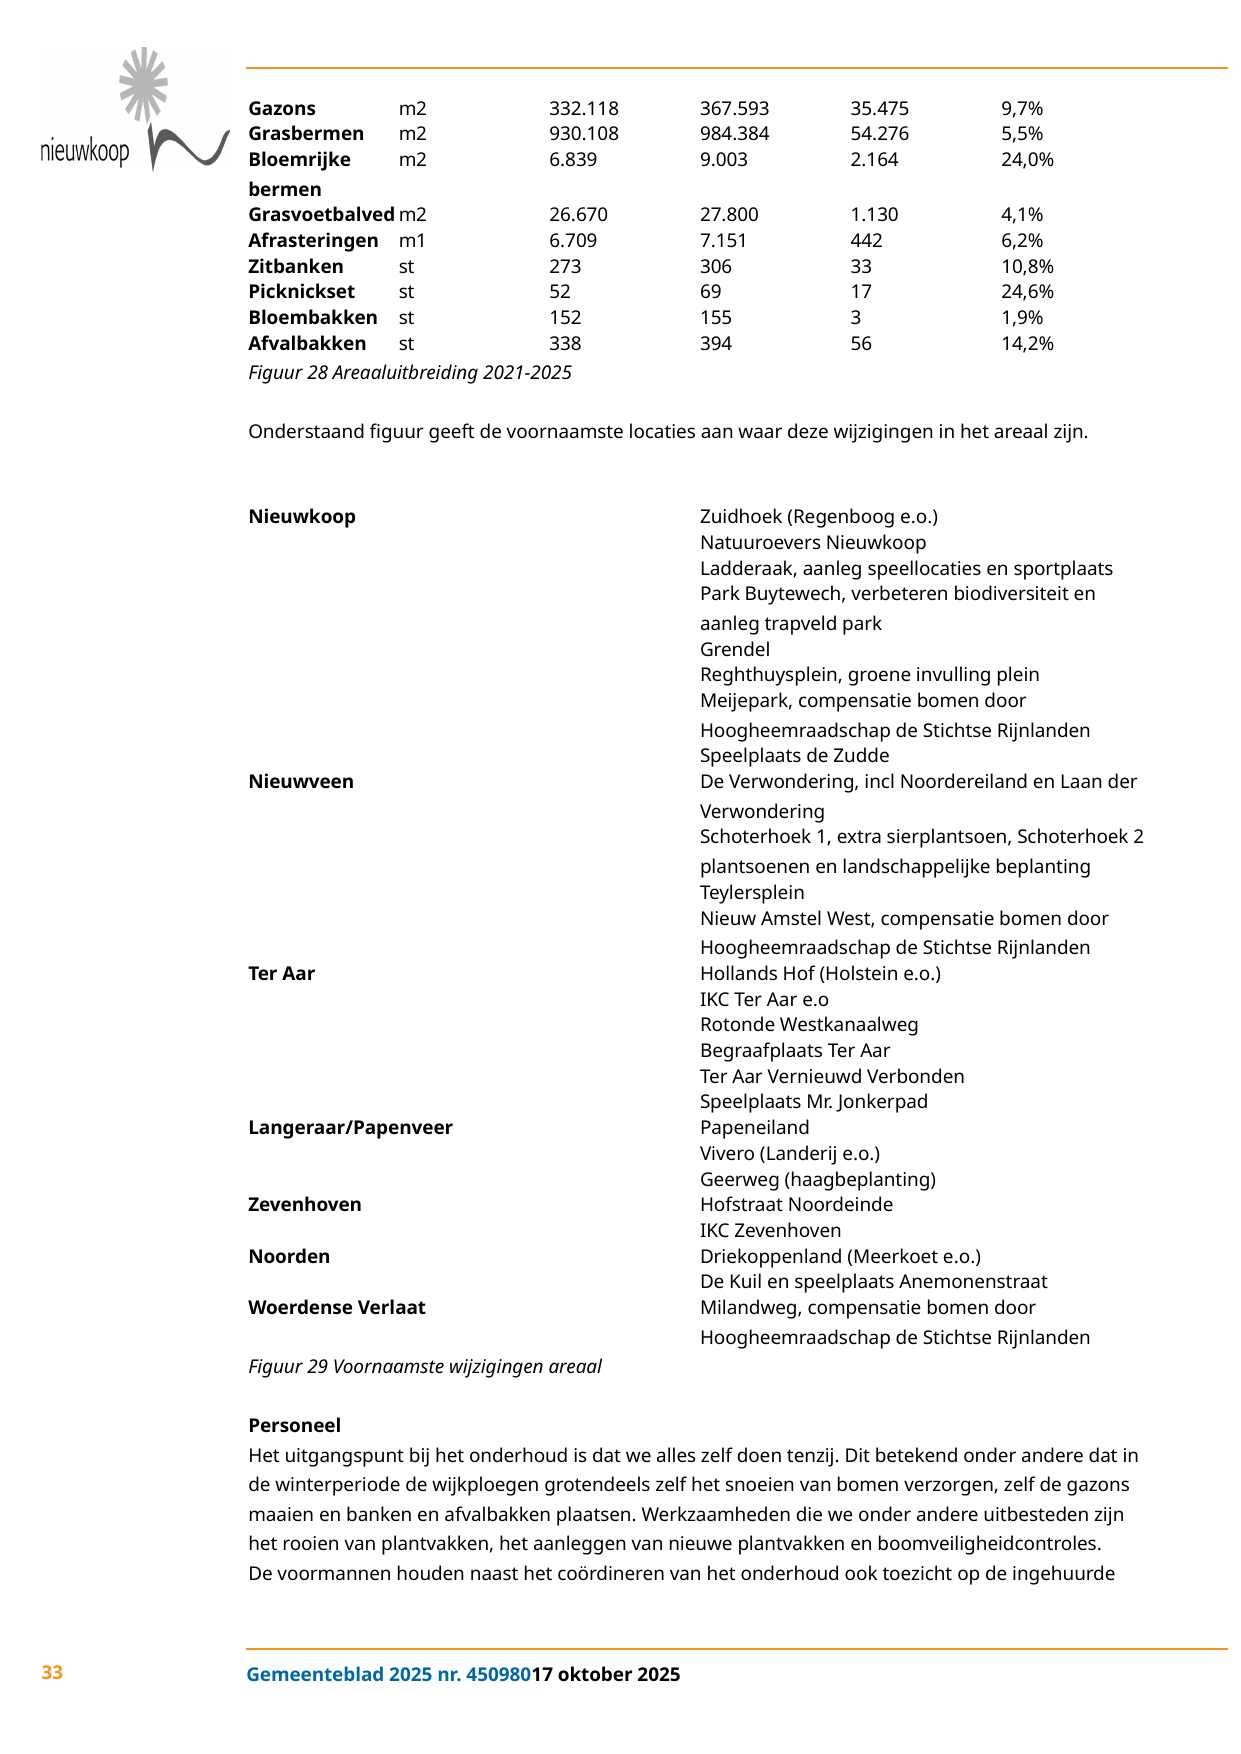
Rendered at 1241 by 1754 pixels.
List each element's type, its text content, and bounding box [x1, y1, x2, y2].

text Figuur 28 Areaaluitbreiding 2021-2025 [248, 359, 1152, 385]
table_cell Grasvoetbalved [248, 202, 398, 227]
table_cell [248, 555, 700, 581]
table_cell Schoterhoek 1, extra sierplantsoen, Schoterhoek 2 plantsoenen en landschappelijke beplanting [700, 824, 1152, 879]
table_cell 6.839 [549, 146, 700, 202]
table_cell [248, 1011, 700, 1037]
table_header [248, 478, 1152, 503]
table_cell [248, 662, 700, 687]
table_cell 367.593 [700, 95, 850, 121]
table_cell Park Buytewech, verbeteren biodiversiteit en aanleg trapveld park [700, 581, 1152, 636]
table_cell Gazons [248, 95, 398, 121]
table_cell 984.384 [700, 121, 850, 146]
table_cell 394 [700, 330, 850, 356]
table_cell [248, 1217, 700, 1243]
table_cell [248, 879, 700, 905]
table_cell IKC Ter Aar e.o [700, 986, 1152, 1011]
table_cell [248, 1269, 700, 1294]
table_cell Teylersplein [700, 879, 1152, 905]
table_cell [248, 581, 700, 636]
table_cell De Verwondering, incl Noordereiland en Laan der Verwondering [700, 768, 1152, 824]
table_cell 442 [850, 227, 1001, 253]
table_cell Meijepark, compensatie bomen door Hoogheemraadschap de Stichtse Rijnlanden [700, 687, 1152, 743]
table_cell Natuuroevers Nieuwkoop [700, 529, 1152, 555]
table_cell Hollands Hof (Holstein e.o.) [700, 960, 1152, 986]
table_cell 27.800 [700, 202, 850, 227]
table_cell Noorden [248, 1243, 700, 1269]
table_cell 54.276 [850, 121, 1001, 146]
table_cell Nieuwveen [248, 768, 700, 824]
table_cell Zevenhoven [248, 1192, 700, 1217]
table_cell 7.151 [700, 227, 850, 253]
table_cell st [399, 305, 549, 330]
table_cell 69 [700, 279, 850, 304]
table_cell m2 [399, 202, 549, 227]
table_cell Zitbanken [248, 253, 398, 279]
table_cell st [399, 279, 549, 304]
table_cell 9,7% [1001, 95, 1152, 121]
text Het uitgangspunt bij het onderhoud is dat we alles zelf doen tenzij. Dit betekend onder andere dat in de winterperiode de wijkploegen grotendeels zelf het snoeien van bomen verzorgen, zelf de gazons maaien en banken en afvalbakken plaatsen. Werkzaamheden die we onder andere uitbesteden zijn het rooien van plantvakken, het aanleggen van nieuwe plantvakken en boomveiligheidcontroles. [248, 1442, 1152, 1556]
table_cell m2 [399, 146, 549, 202]
table_cell 10,8% [1001, 253, 1152, 279]
table_cell 56 [850, 330, 1001, 356]
table_cell Vivero (Landerij e.o.) [700, 1140, 1152, 1166]
table_cell [248, 687, 700, 743]
table_cell 4,1% [1001, 202, 1152, 227]
table_cell 332.118 [549, 95, 700, 121]
table_cell Nieuwkoop [248, 503, 700, 529]
table_cell IKC Zevenhoven [700, 1217, 1152, 1243]
table_cell Begraafplaats Ter Aar [700, 1037, 1152, 1063]
table_cell Speelplaats de Zudde [700, 743, 1152, 768]
table_cell Grasbermen [248, 121, 398, 146]
table_cell [248, 636, 700, 662]
table_cell st [399, 330, 549, 356]
table_cell Ter Aar [248, 960, 700, 986]
table_cell Ladderaak, aanleg speellocaties en sportplaats [700, 555, 1152, 581]
text De voormannen houden naast het coördineren van het onderhoud ook toezicht op de ingehuurde [248, 1560, 1152, 1586]
table_cell m2 [399, 121, 549, 146]
table_cell [248, 1063, 700, 1089]
table_cell 3 [850, 305, 1001, 330]
table_cell Afrasteringen [248, 227, 398, 253]
table_cell Grendel [700, 636, 1152, 662]
table_cell [248, 1089, 700, 1114]
table_cell 338 [549, 330, 700, 356]
table_cell De Kuil en speelplaats Anemonenstraat [700, 1269, 1152, 1294]
table_cell 155 [700, 305, 850, 330]
table_cell [248, 905, 700, 960]
table_cell Bloembakken [248, 305, 398, 330]
table_cell [248, 743, 700, 768]
table_cell Ter Aar Vernieuwd Verbonden [700, 1063, 1152, 1089]
picture [41, 47, 231, 172]
table_cell Papeneiland [700, 1114, 1152, 1140]
table_cell 273 [549, 253, 700, 279]
table_cell Picknickset [248, 279, 398, 304]
table_cell Rotonde Westkanaalweg [700, 1011, 1152, 1037]
table_cell 24,0% [1001, 146, 1152, 202]
table_cell 24,6% [1001, 279, 1152, 304]
table_cell 2.164 [850, 146, 1001, 202]
table_cell [248, 1037, 700, 1063]
table_cell 6.709 [549, 227, 700, 253]
table_cell Afvalbakken [248, 330, 398, 356]
table_cell Driekoppenland (Meerkoet e.o.) [700, 1243, 1152, 1269]
text Personeel [248, 1412, 1152, 1438]
table_cell 35.475 [850, 95, 1001, 121]
table_cell Bloemrijke bermen [248, 146, 398, 202]
table_cell Nieuw Amstel West, compensatie bomen door Hoogheemraadschap de Stichtse Rijnlanden [700, 905, 1152, 960]
table_cell m1 [399, 227, 549, 253]
table_cell Milandweg, compensatie bomen door Hoogheemraadschap de Stichtse Rijnlanden [700, 1295, 1152, 1350]
table_cell 1.130 [850, 202, 1001, 227]
table_cell 6,2% [1001, 227, 1152, 253]
table_cell Woerdense Verlaat [248, 1295, 700, 1350]
table_cell [248, 1166, 700, 1192]
table_cell 17 [850, 279, 1001, 304]
text Figuur 29 Voornaamste wijzigingen areaal [248, 1353, 1152, 1379]
table_cell Langeraar/Papenveer [248, 1114, 700, 1140]
table_cell Zuidhoek (Regenboog e.o.) [700, 503, 1152, 529]
table_cell [248, 529, 700, 555]
table_cell m2 [399, 95, 549, 121]
table_cell Hofstraat Noordeinde [700, 1192, 1152, 1217]
table_cell 306 [700, 253, 850, 279]
table_cell 33 [850, 253, 1001, 279]
table_cell [248, 986, 700, 1011]
table_cell 14,2% [1001, 330, 1152, 356]
text Onderstaand figuur geeft de voornaamste locaties aan waar deze wijzigingen in het areaal zijn. [248, 418, 1152, 444]
table_cell 5,5% [1001, 121, 1152, 146]
table_cell 9.003 [700, 146, 850, 202]
table_cell Geerweg (haagbeplanting) [700, 1166, 1152, 1192]
table_cell 1,9% [1001, 305, 1152, 330]
table_cell Reghthuysplein, groene invulling plein [700, 662, 1152, 687]
table_cell [248, 824, 700, 879]
table_cell 152 [549, 305, 700, 330]
table_cell Speelplaats Mr. Jonkerpad [700, 1089, 1152, 1114]
table_cell 930.108 [549, 121, 700, 146]
table_cell 26.670 [549, 202, 700, 227]
table_cell st [399, 253, 549, 279]
table_cell 52 [549, 279, 700, 304]
table_cell [248, 1140, 700, 1166]
